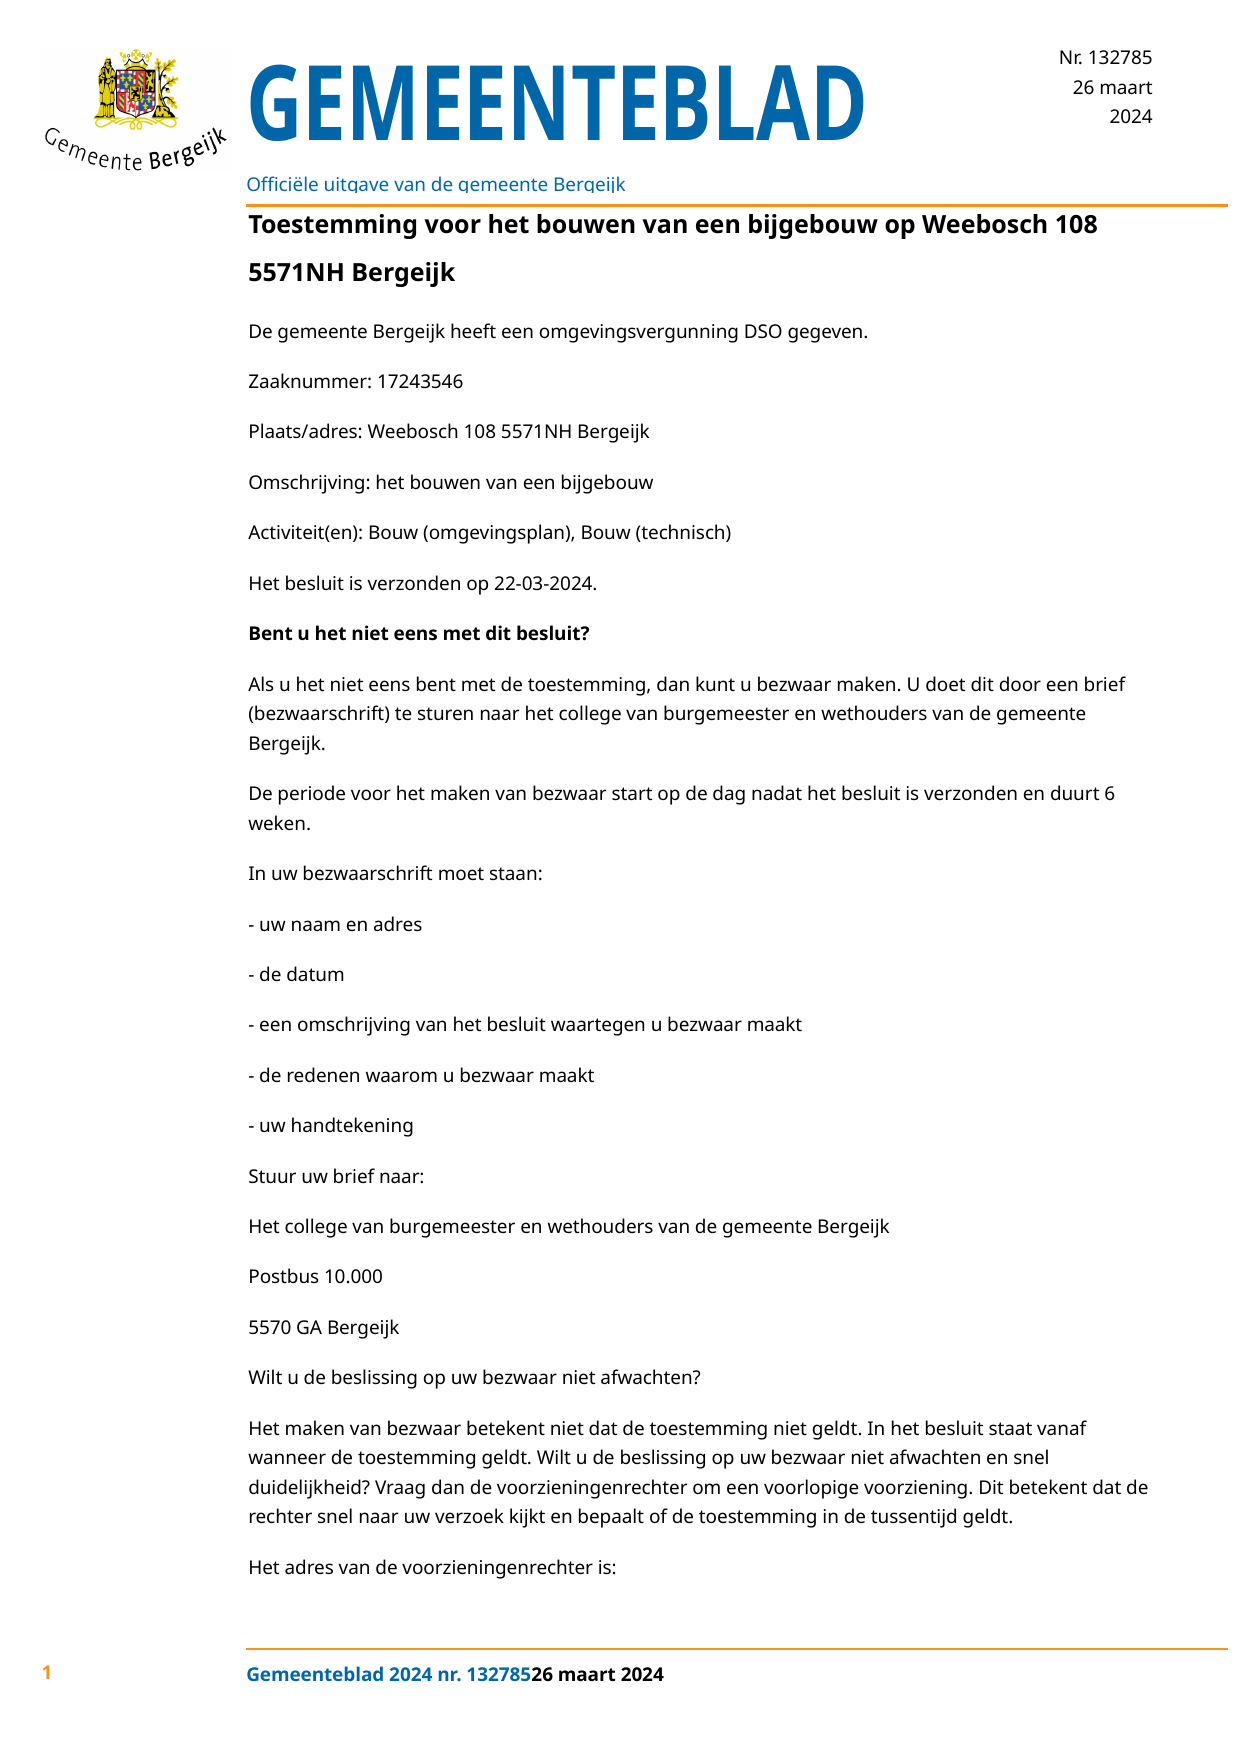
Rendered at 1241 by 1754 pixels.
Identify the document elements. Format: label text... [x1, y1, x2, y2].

text Het college van burgemeester en wethouders van de gemeente Bergeijk [248, 1213, 1152, 1239]
text Postbus 10.000 [248, 1264, 1152, 1289]
text Het besluit is verzonden op 22-03-2024. [248, 570, 1152, 596]
text In uw bezwaarschrift moet staan: [248, 860, 1152, 886]
text - de redenen waarom u bezwaar maakt [248, 1062, 1152, 1088]
text De gemeente Bergeijk heeft een omgevingsvergunning DSO gegeven. [248, 318, 1152, 344]
text Toestemming voor het bouwen van een bijgebouw op Weebosch 108 5571NH Bergeijk [248, 207, 1152, 288]
text Omschrijving: het bouwen van een bijgebouw [248, 469, 1152, 495]
text Bent u het niet eens met dit besluit? [248, 620, 1152, 646]
text Stuur uw brief naar: [248, 1163, 1152, 1189]
text Activiteit(en): Bouw (omgevingsplan), Bouw (technisch) [248, 519, 1152, 545]
text - uw naam en adres [248, 911, 1152, 937]
text Het adres van de voorzieningenrechter is: [248, 1554, 1152, 1580]
text Wilt u de beslissing op uw bezwaar niet afwachten? [248, 1364, 1152, 1390]
text Het maken van bezwaar betekent niet dat de toestemming niet geldt. In het besluit staat vanaf wanneer de toestemming geldt. Wilt u de beslissing op uw bezwaar niet afwachten en snel duidelijkheid? Vraag dan de voorzieningenrechter om een voorlopige voorziening. Dit betekent dat de rechter snel naar uw verzoek kijkt en bepaalt of de toestemming in de tussentijd geldt. [248, 1415, 1152, 1529]
picture [41, 47, 231, 172]
text - uw handtekening [248, 1112, 1152, 1138]
text - een omschrijving van het besluit waartegen u bezwaar maakt [248, 1012, 1152, 1037]
text - de datum [248, 961, 1152, 987]
text Zaaknummer: 17243546 [248, 368, 1152, 394]
text 5570 GA Bergeijk [248, 1314, 1152, 1340]
text De periode voor het maken van bezwaar start op de dag nadat het besluit is verzonden en duurt 6 weken. [248, 780, 1152, 836]
text Plaats/adres: Weebosch 108 5571NH Bergeijk [248, 419, 1152, 444]
text Als u het niet eens bent met de toestemming, dan kunt u bezwaar maken. U doet dit door een brief (bezwaarschrift) te sturen naar het college van burgemeester en wethouders van de gemeente Bergeijk. [248, 671, 1152, 756]
